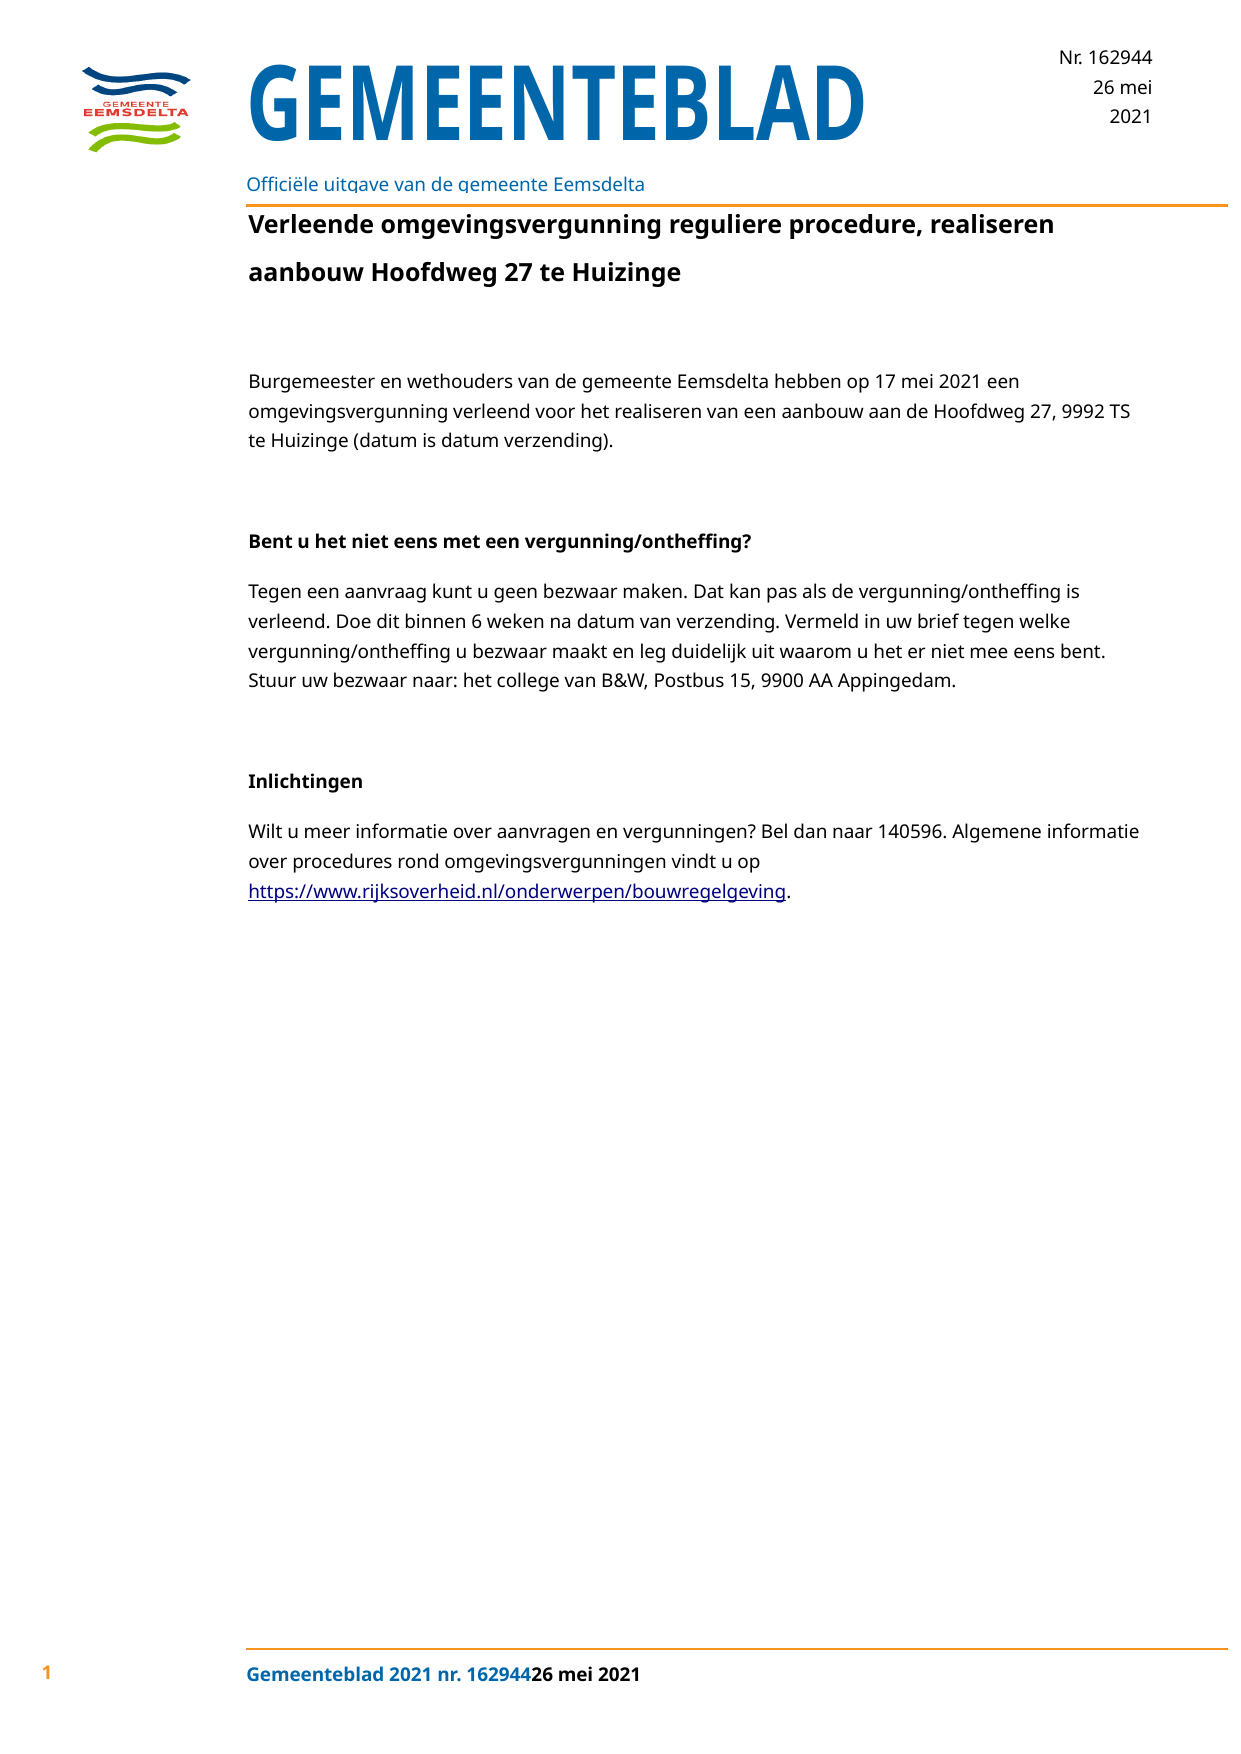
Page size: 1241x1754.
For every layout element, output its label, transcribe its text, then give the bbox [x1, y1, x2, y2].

text Tegen een aanvraag kunt u geen bezwaar maken. Dat kan pas als de vergunning/ontheffing is verleend. Doe dit binnen 6 weken na datum van verzending. Vermeld in uw brief tegen welke vergunning/ontheffing u bezwaar maakt en leg duidelijk uit waarom u het er niet mee eens bent. Stuur uw bezwaar naar: het college van B&W, Postbus 15, 9900 AA Appingedam. [248, 579, 1152, 693]
picture [41, 47, 231, 172]
text Burgemeester en wethouders van de gemeente Eemsdelta hebben op 17 mei 2021 een omgevingsvergunning verleend voor het realiseren van een aanbouw aan de Hoofdweg 27, 9992 TS te Huizinge (datum is datum verzending). [248, 368, 1152, 453]
text Bent u het niet eens met een vergunning/ontheffing? [248, 528, 1152, 554]
text Wilt u meer informatie over aanvragen en vergunningen? Bel dan naar 140596. Algemene informatie over procedures rond omgevingsvergunningen vindt u op https://www.rijksoverheid.nl/onderwerpen/bouwregelgeving. [248, 819, 1152, 904]
text Inlichtingen [248, 768, 1152, 794]
text Verleende omgevingsvergunning reguliere procedure, realiseren aanbouw Hoofdweg 27 te Huizinge [248, 207, 1152, 288]
